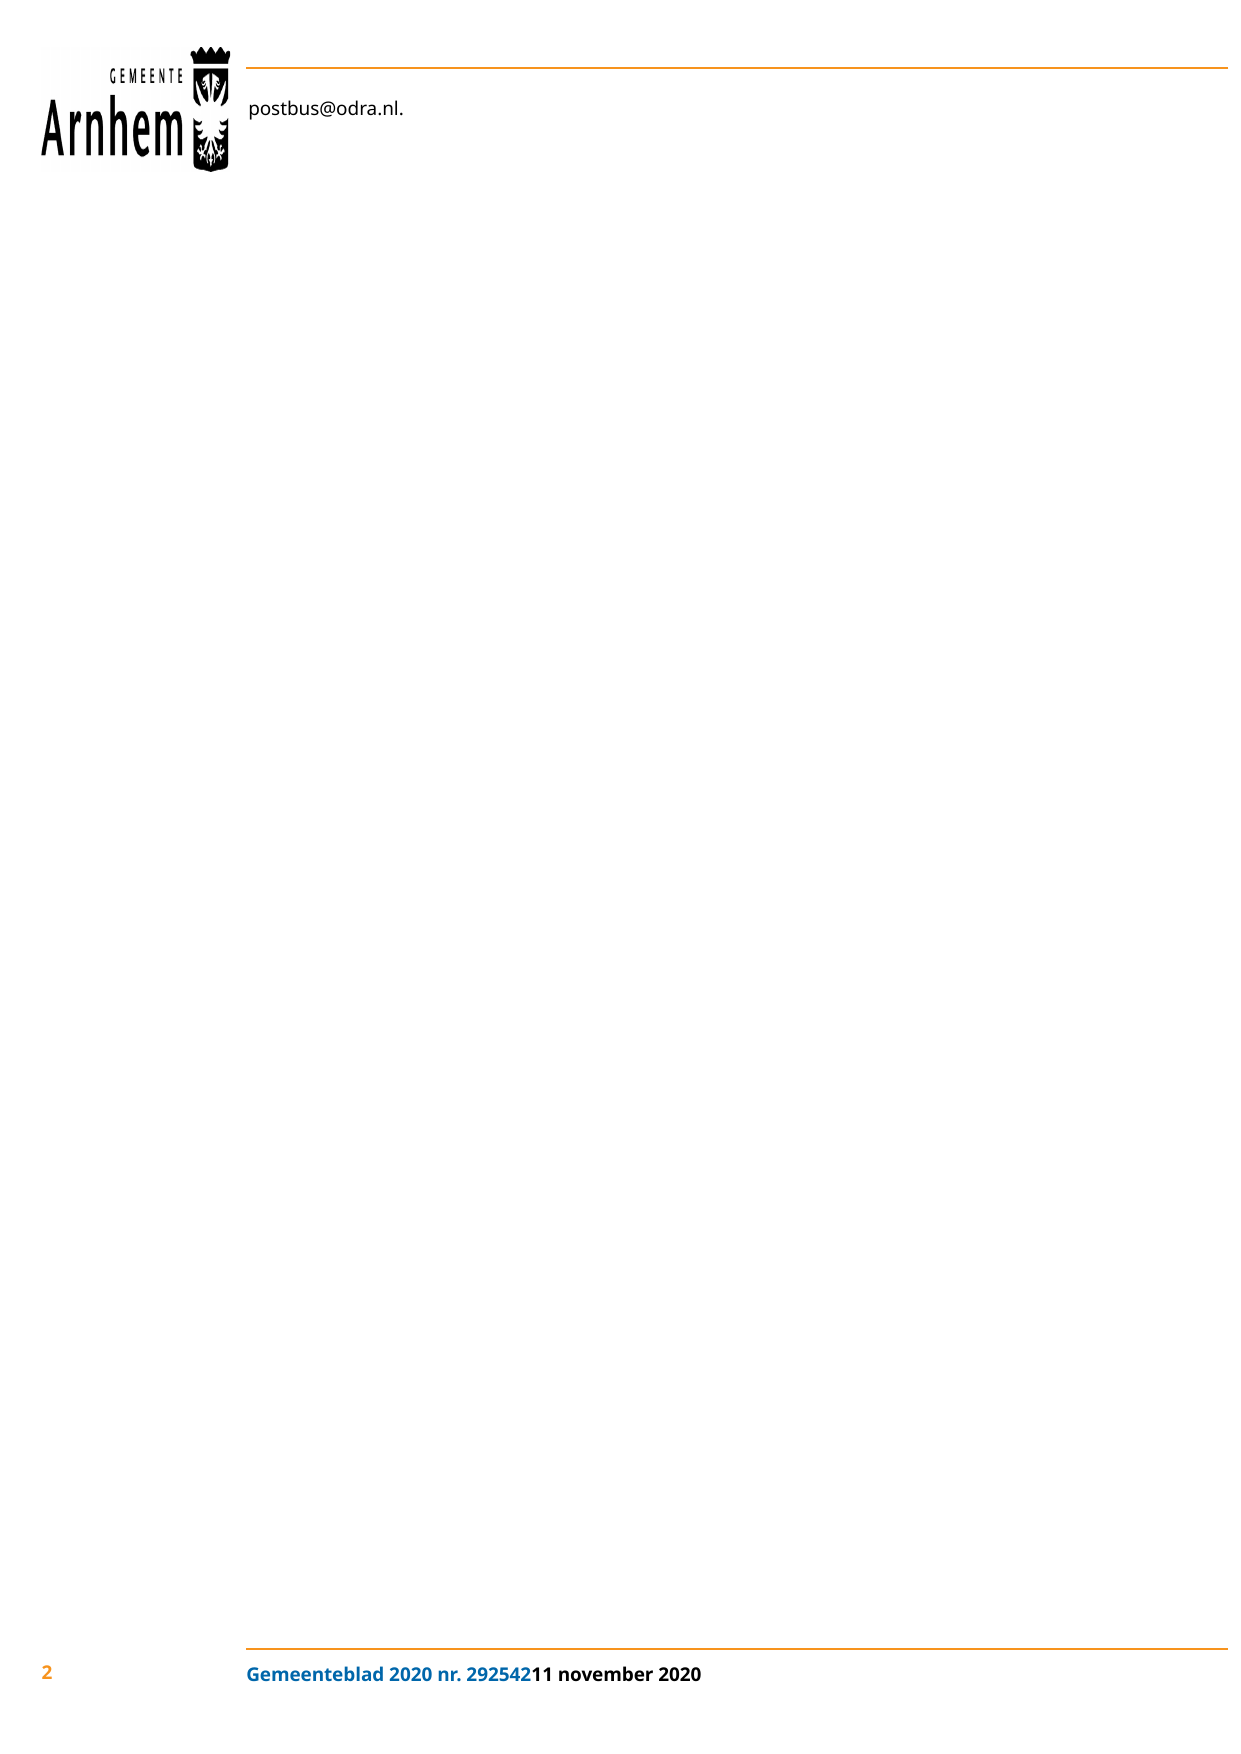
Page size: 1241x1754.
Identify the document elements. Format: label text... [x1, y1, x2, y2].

picture [41, 47, 231, 172]
text postbus@odra.nl. [248, 95, 1152, 121]
